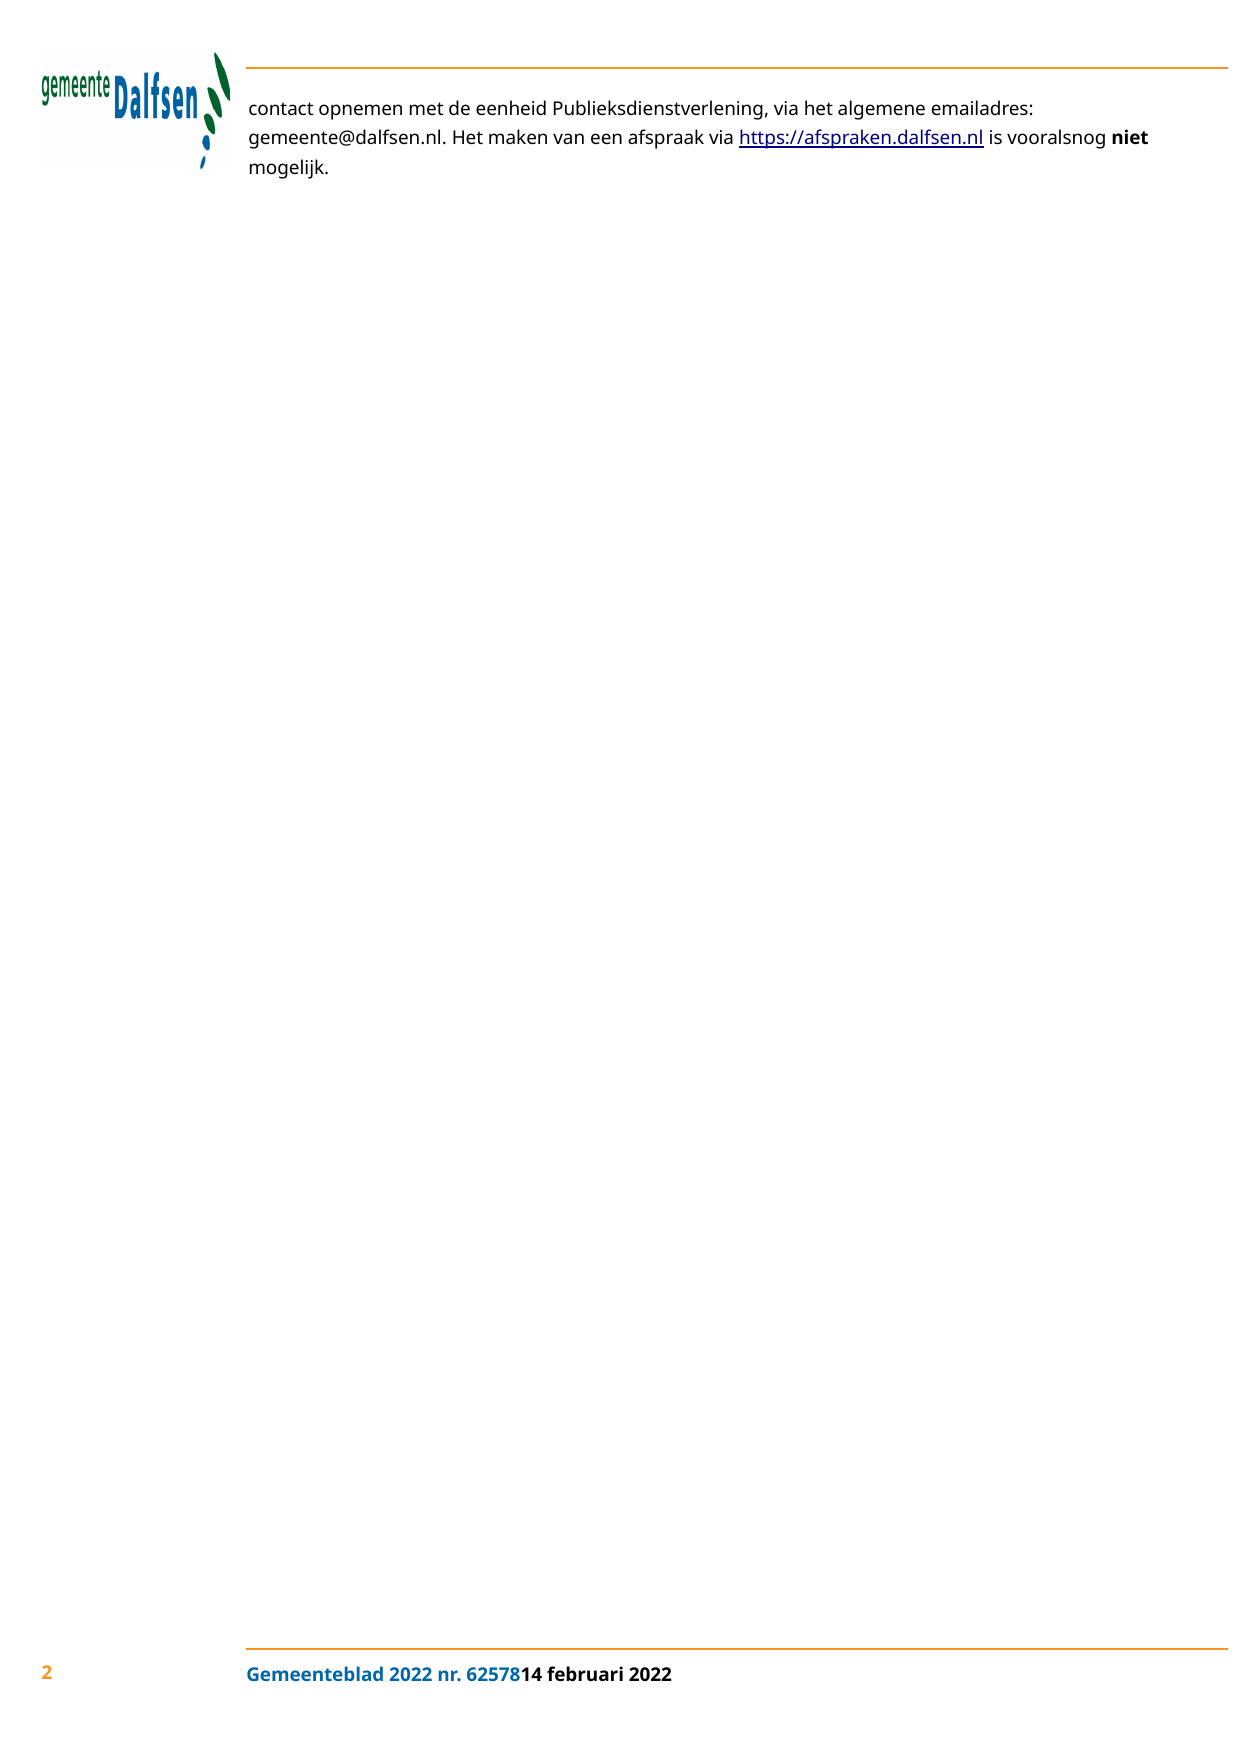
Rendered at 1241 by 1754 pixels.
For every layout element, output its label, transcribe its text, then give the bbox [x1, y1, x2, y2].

text contact opnemen met de eenheid Publieksdienstverlening, via het algemene emailadres: gemeente@dalfsen.nl. Het maken van een afspraak via https://afspraken.dalfsen.nl is vooralsnog niet mogelijk. [248, 95, 1152, 180]
picture [41, 47, 231, 172]
